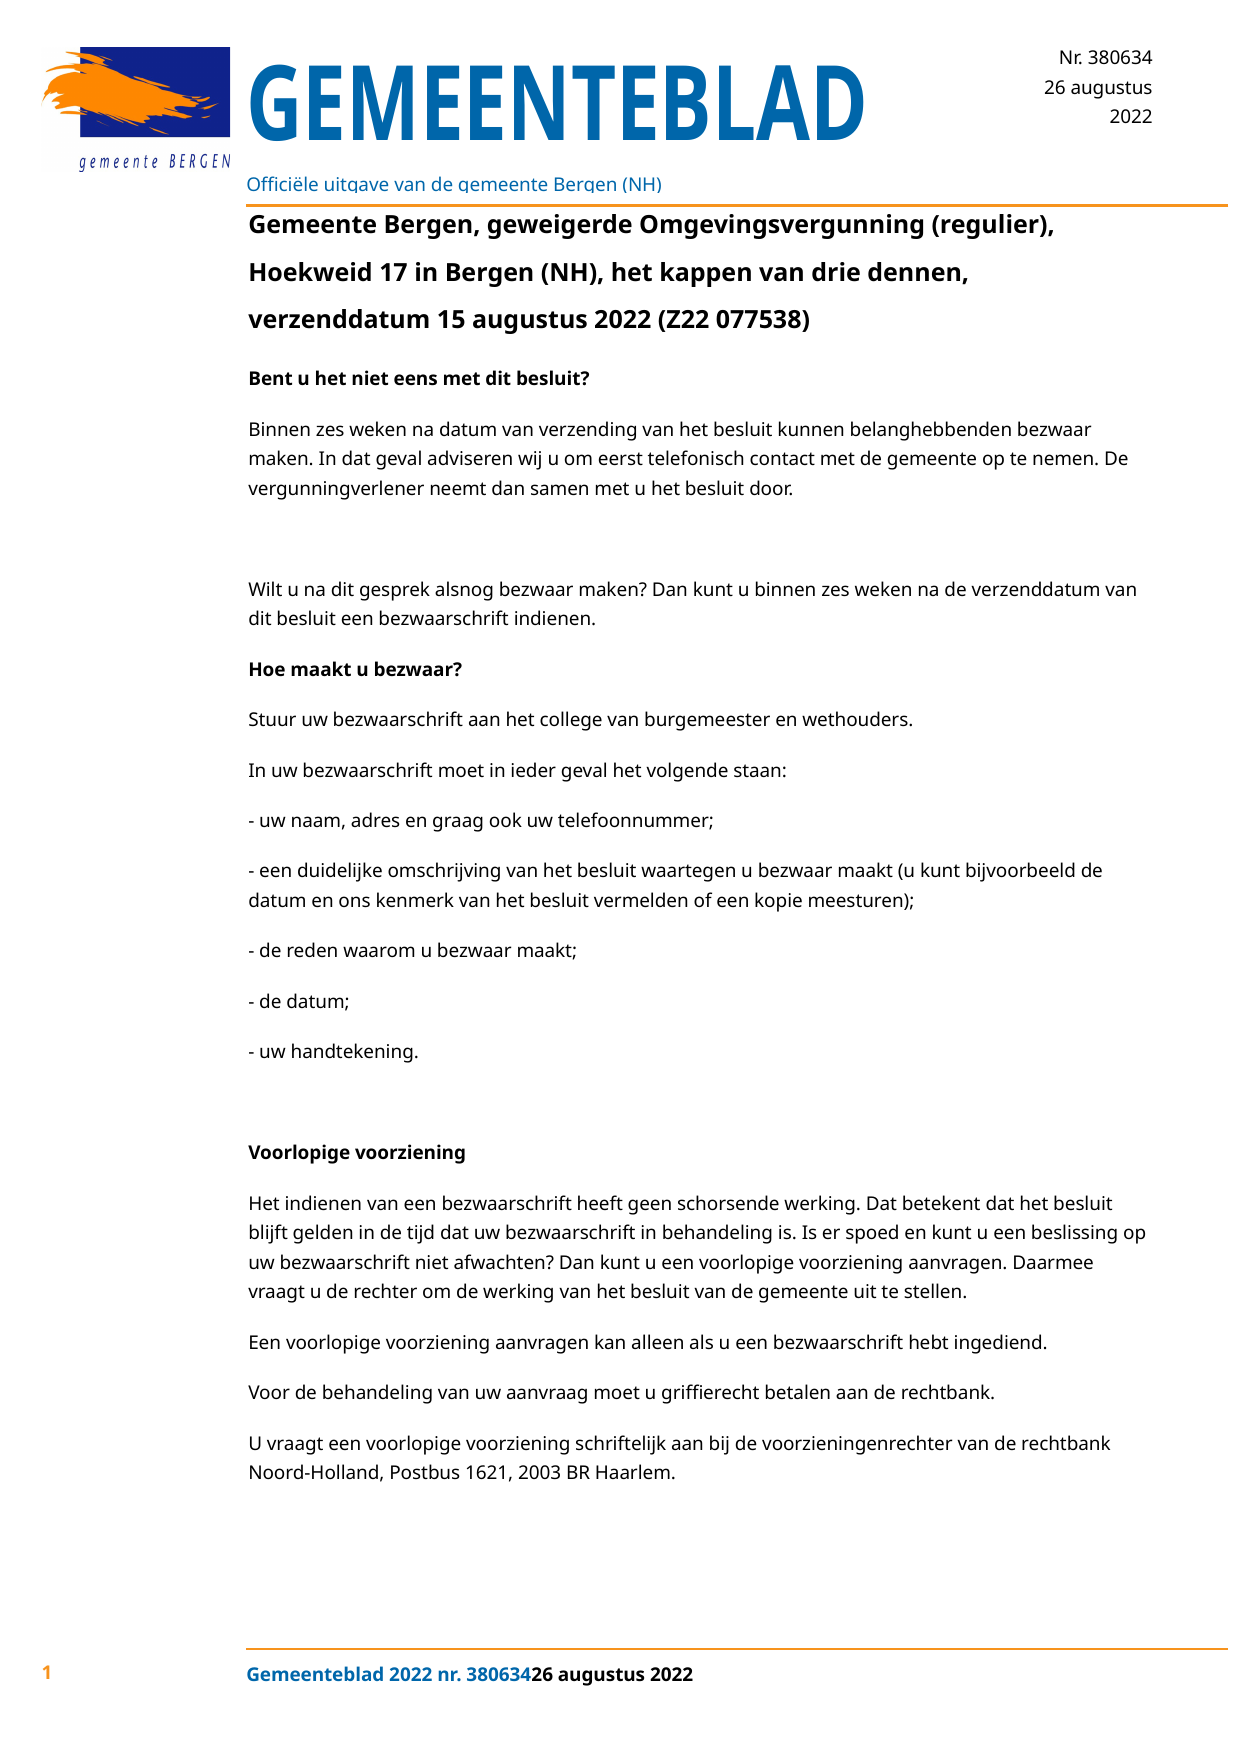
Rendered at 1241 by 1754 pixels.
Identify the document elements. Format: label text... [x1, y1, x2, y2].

text - een duidelijke omschrijving van het besluit waartegen u bezwaar maakt (u kunt bijvoorbeeld de datum en ons kenmerk van het besluit vermelden of een kopie meesturen); [248, 858, 1152, 913]
text Binnen zes weken na datum van verzending van het besluit kunnen belanghebbenden bezwaar maken. In dat geval adviseren wij u om eerst telefonisch contact met de gemeente op te nemen. De vergunningverlener neemt dan samen met u het besluit door. [248, 416, 1152, 501]
text U vraagt een voorlopige voorziening schriftelijk aan bij de voorzieningenrechter van de rechtbank Noord-Holland, Postbus 1621, 2003 BR Haarlem. [248, 1430, 1152, 1485]
text - de reden waarom u bezwaar maakt; [248, 938, 1152, 963]
picture [41, 47, 231, 172]
text Hoe maakt u bezwaar? [248, 656, 1152, 682]
text Voor de behandeling van uw aanvraag moet u griffierecht betalen aan de rechtbank. [248, 1379, 1152, 1405]
text Een voorlopige voorziening aanvragen kan alleen als u een bezwaarschrift hebt ingediend. [248, 1329, 1152, 1354]
text - uw handtekening. [248, 1038, 1152, 1064]
text Voorlopige voorziening [248, 1139, 1152, 1165]
text Stuur uw bezwaarschrift aan het college van burgemeester en wethouders. [248, 706, 1152, 732]
text - uw naam, adres en graag ook uw telefoonnummer; [248, 807, 1152, 833]
text Gemeente Bergen, geweigerde Omgevingsvergunning (regulier), Hoekweid 17 in Bergen (NH), het kappen van drie dennen, verzenddatum 15 augustus 2022 (Z22 077538) [248, 207, 1152, 336]
text Bent u het niet eens met dit besluit? [248, 366, 1152, 391]
text - de datum; [248, 988, 1152, 1014]
text Wilt u na dit gesprek alsnog bezwaar maken? Dan kunt u binnen zes weken na de verzenddatum van dit besluit een bezwaarschrift indienen. [248, 576, 1152, 631]
text Het indienen van een bezwaarschrift heeft geen schorsende werking. Dat betekent dat het besluit blijft gelden in de tijd dat uw bezwaarschrift in behandeling is. Is er spoed en kunt u een beslissing op uw bezwaarschrift niet afwachten? Dan kunt u een voorlopige voorziening aanvragen. Daarmee vraagt u de rechter om de werking van het besluit van de gemeente uit te stellen. [248, 1190, 1152, 1304]
text In uw bezwaarschrift moet in ieder geval het volgende staan: [248, 757, 1152, 782]
